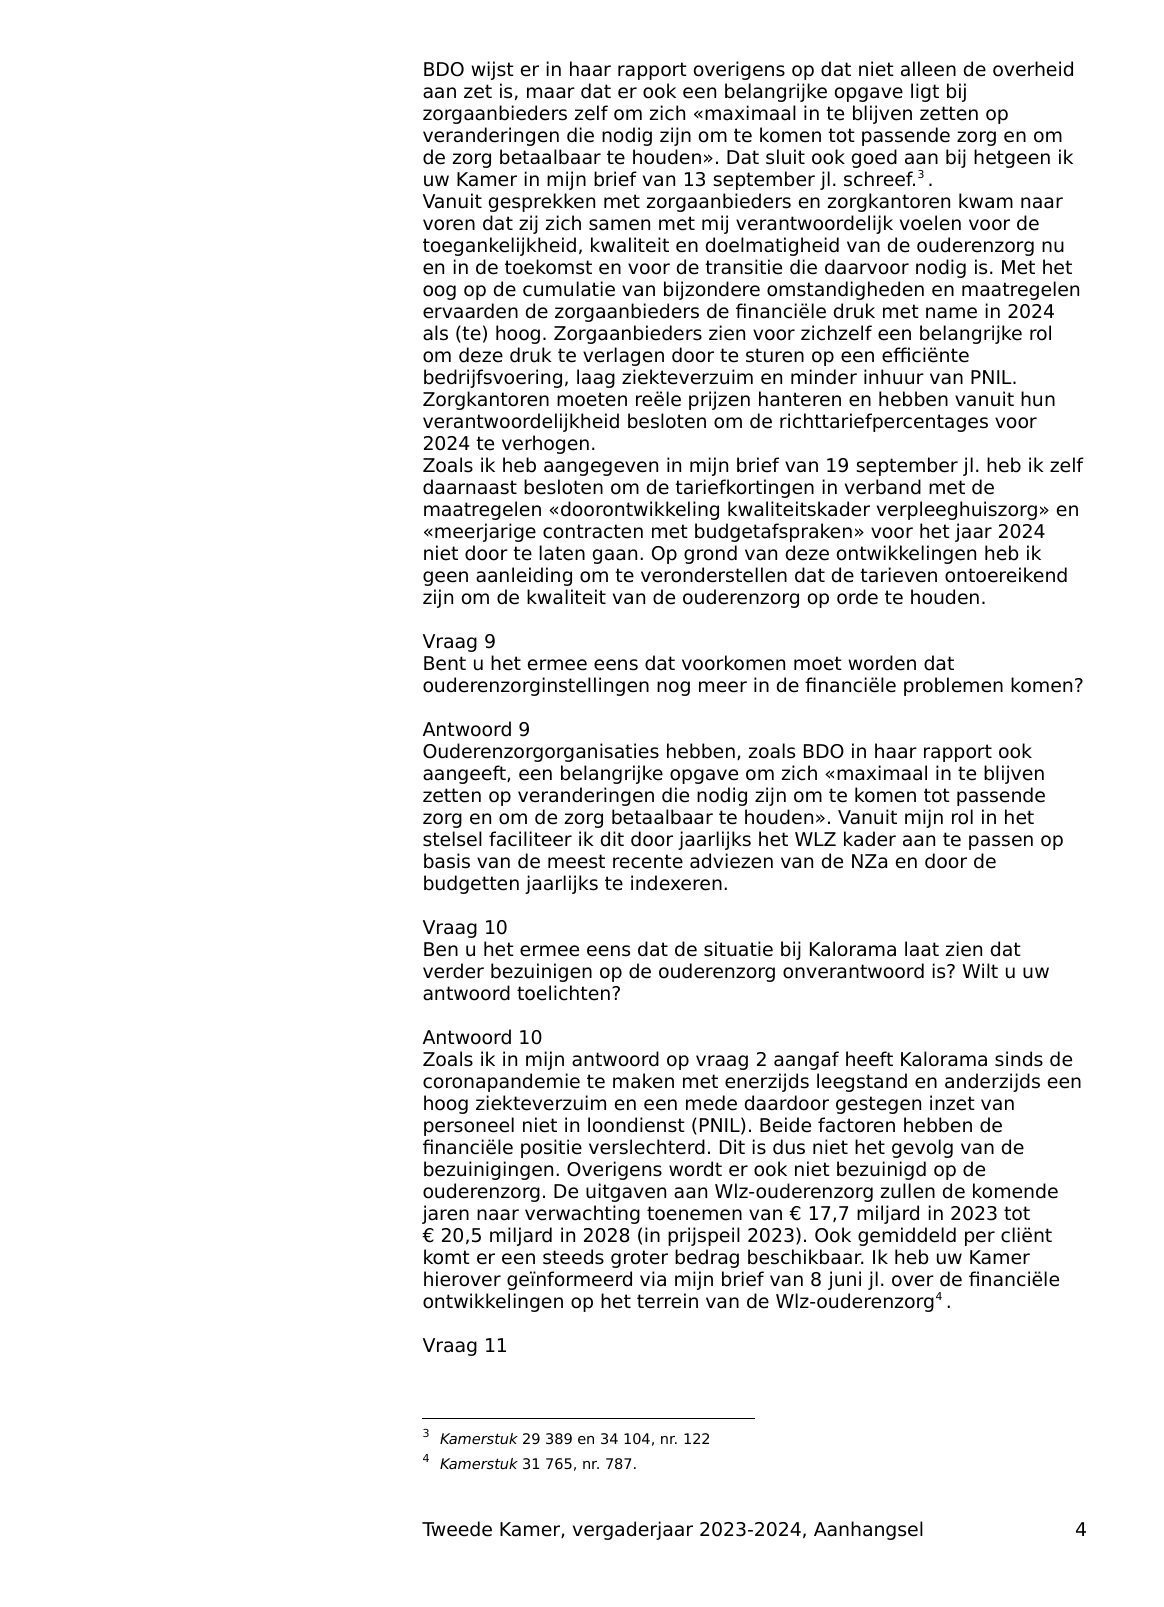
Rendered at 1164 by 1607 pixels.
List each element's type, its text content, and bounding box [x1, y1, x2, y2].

text Vanuit gesprekken met zorgaanbieders en zorgkantoren kwam naar voren dat zij zich samen met mij verantwoordelijk voelen voor de toegankelijkheid, kwaliteit en doelmatigheid van de ouderenzorg nu en in de toekomst en voor de transitie die daarvoor nodig is. Met het oog op de cumulatie van bijzondere omstandigheden en maatregelen ervaarden de zorgaanbieders de financiële druk met name in 2024 als (te) hoog. Zorgaanbieders zien voor zichzelf een belangrijke rol om deze druk te verlagen door te sturen op een efficiënte bedrijfsvoering, laag ziekteverzuim en minder inhuur van PNIL. Zorgkantoren moeten reële prijzen hanteren en hebben vanuit hun verantwoordelijkheid besloten om de richttariefpercentages voor 2024 te verhogen. [422, 191, 1087, 455]
text Zoals ik in mijn antwoord op vraag 2 aangaf heeft Kalorama sinds de coronapandemie te maken met enerzijds leegstand en anderzijds een hoog ziekteverzuim en een mede daardoor gestegen inzet van personeel niet in loondienst (PNIL). Beide factoren hebben de financiële positie verslechterd. Dit is dus niet het gevolg van de bezuinigingen. Overigens wordt er ook niet bezuinigd op de ouderenzorg. De uitgaven aan Wlz-ouderenzorg zullen de komende jaren naar verwachting toenemen van € 17,7 miljard in 2023 tot € 20,5 miljard in 2028 (in prijspeil 2023). Ook gemiddeld per cliënt komt er een steeds groter bedrag beschikbaar. Ik heb uw Kamer hierover geïnformeerd via mijn brief van 8 juni jl. over de financiële ontwikkelingen op het terrein van de Wlz-ouderenzorg. [422, 1049, 1087, 1313]
text Vraag 9 [422, 631, 1087, 653]
text Antwoord 10 [422, 1027, 1087, 1049]
text Antwoord 9 [422, 719, 1087, 741]
text Ben u het ermee eens dat de situatie bij Kalorama laat zien dat verder bezuinigen op de ouderenzorg onverantwoord is? Wilt u uw antwoord toelichten? [422, 939, 1087, 1005]
text Kamerstuk 29 389 en 34 104, nr. 122 [422, 1427, 1087, 1449]
text Kamerstuk 31 765, nr. 787. [422, 1452, 1087, 1474]
text Zoals ik heb aangegeven in mijn brief van 19 september jl. heb ik zelf daarnaast besloten om de tariefkortingen in verband met de maatregelen «doorontwikkeling kwaliteitskader verpleeghuiszorg» en «meerjarige contracten met budgetafspraken» voor het jaar 2024 niet door te laten gaan. Op grond van deze ontwikkelingen heb ik geen aanleiding om te veronderstellen dat de tarieven ontoereikend zijn om de kwaliteit van de ouderenzorg op orde te houden. [422, 455, 1087, 608]
text Ouderenzorgorganisaties hebben, zoals BDO in haar rapport ook aangeeft, een belangrijke opgave om zich «maximaal in te blijven zetten op veranderingen die nodig zijn om te komen tot passende zorg en om de zorg betaalbaar te houden». Vanuit mijn rol in het stelsel faciliteer ik dit door jaarlijks het WLZ kader aan te passen op basis van de meest recente adviezen van de NZa en door de budgetten jaarlijks te indexeren. [422, 741, 1087, 895]
text BDO wijst er in haar rapport overigens op dat niet alleen de overheid aan zet is, maar dat er ook een belangrijke opgave ligt bij zorgaanbieders zelf om zich «maximaal in te blijven zetten op veranderingen die nodig zijn om te komen tot passende zorg en om de zorg betaalbaar te houden». Dat sluit ook goed aan bij hetgeen ik uw Kamer in mijn brief van 13 september jl. schreef.. [422, 59, 1087, 191]
text Vraag 11 [422, 1335, 1087, 1357]
text Vraag 10 [422, 917, 1087, 939]
text Bent u het ermee eens dat voorkomen moet worden dat ouderenzorginstellingen nog meer in de financiële problemen komen? [422, 653, 1087, 697]
